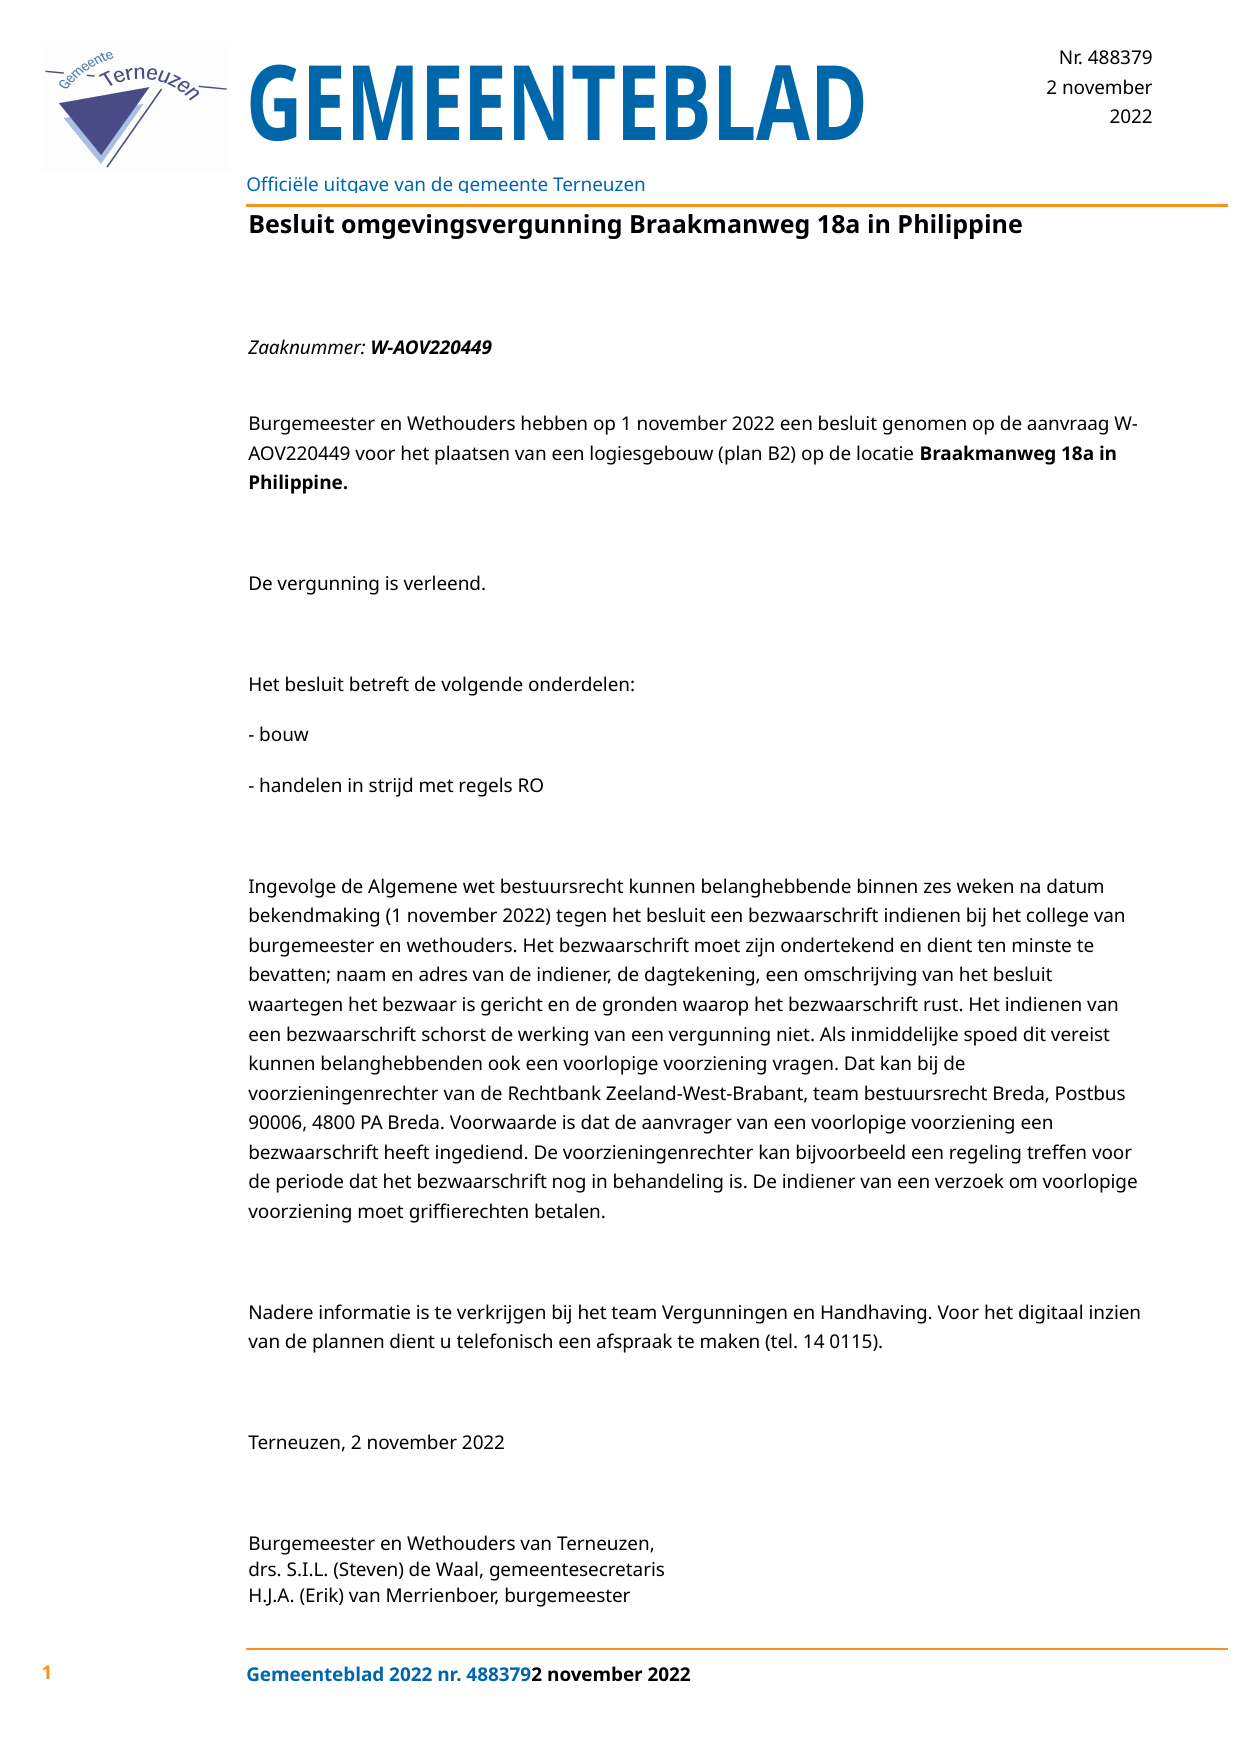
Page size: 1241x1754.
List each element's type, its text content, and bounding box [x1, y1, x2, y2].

text Burgemeester en Wethouders hebben op 1 november 2022 een besluit genomen op de aanvraag W-AOV220449 voor het plaatsen van een logiesgebouw (plan B2) op de locatie Braakmanweg 18a in Philippine. [248, 410, 1152, 495]
text Zaaknummer: W-AOV220449 [248, 334, 1152, 360]
text De vergunning is verleend. [248, 570, 1152, 596]
text Nadere informatie is te verkrijgen bij het team Vergunningen en Handhaving. Voor het digitaal inzien van de plannen dient u telefonisch een afspraak te maken (tel. 14 0115). [248, 1299, 1152, 1354]
text - bouw [248, 722, 1152, 747]
table_cell [714, 1556, 1152, 1582]
table_cell H.J.A. (Erik) van Merrienboer, burgemeester [248, 1582, 1152, 1608]
text Terneuzen, 2 november 2022 [248, 1429, 1152, 1455]
table_cell drs. S.I.L. (Steven) de Waal, gemeentesecretaris [248, 1556, 714, 1582]
table_header Burgemeester en Wethouders van Terneuzen, [248, 1531, 1152, 1556]
text Besluit omgevingsvergunning Braakmanweg 18a in Philippine [248, 207, 1152, 241]
picture [41, 47, 231, 172]
text Het besluit betreft de volgende onderdelen: [248, 671, 1152, 697]
text - handelen in strijd met regels RO [248, 772, 1152, 798]
text Ingevolge de Algemene wet bestuursrecht kunnen belanghebbende binnen zes weken na datum bekendmaking (1 november 2022) tegen het besluit een bezwaarschrift indienen bij het college van burgemeester en wethouders. Het bezwaarschrift moet zijn ondertekend en dient ten minste te bevatten; naam en adres van de indiener, de dagtekening, een omschrijving van het besluit waartegen het bezwaar is gericht en de gronden waarop het bezwaarschrift rust. Het indienen van een bezwaarschrift schorst de werking van een vergunning niet. Als inmiddelijke spoed dit vereist kunnen belanghebbenden ook een voorlopige voorziening vragen. Dat kan bij de voorzieningenrechter van de Rechtbank Zeeland-West-Brabant, team bestuursrecht Breda, Postbus 90006, 4800 PA Breda. Voorwaarde is dat de aanvrager van een voorlopige voorziening een bezwaarschrift heeft ingediend. De voorzieningenrechter kan bijvoorbeeld een regeling treffen voor de periode dat het bezwaarschrift nog in behandeling is. De indiener van een verzoek om voorlopige voorziening moet griffierechten betalen. [248, 873, 1152, 1224]
